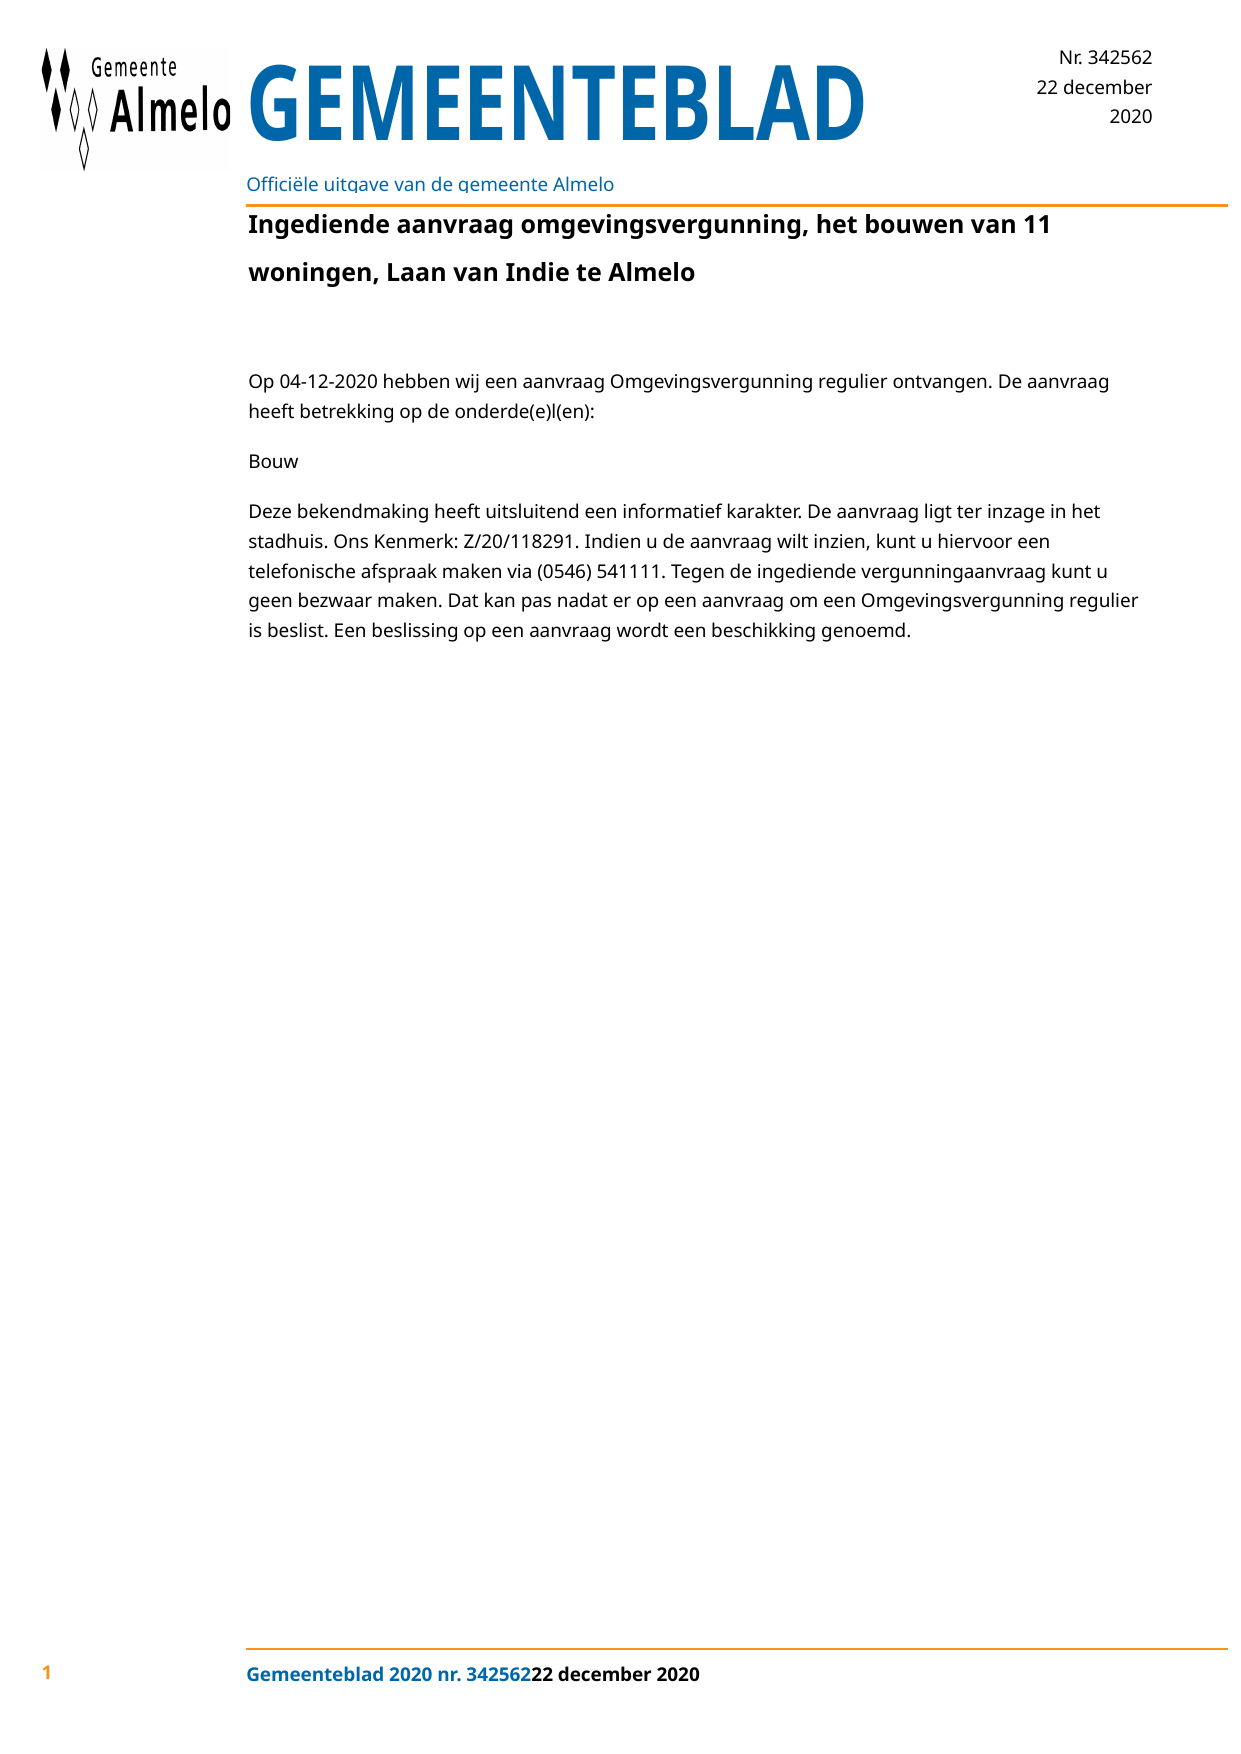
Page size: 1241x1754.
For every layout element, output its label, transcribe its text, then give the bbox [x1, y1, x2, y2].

text Deze bekendmaking heeft uitsluitend een informatief karakter. De aanvraag ligt ter inzage in het stadhuis. Ons Kenmerk: Z/20/118291. Indien u de aanvraag wilt inzien, kunt u hiervoor een telefonische afspraak maken via (0546) 541111. Tegen de ingediende vergunningaanvraag kunt u geen bezwaar maken. Dat kan pas nadat er op een aanvraag om een Omgevingsvergunning regulier is beslist. Een beslissing op een aanvraag wordt een beschikking genoemd. [248, 499, 1152, 643]
picture [41, 47, 231, 172]
text Op 04-12-2020 hebben wij een aanvraag Omgevingsvergunning regulier ontvangen. De aanvraag heeft betrekking op de onderde(e)l(en): [248, 368, 1152, 424]
text Ingediende aanvraag omgevingsvergunning, het bouwen van 11 woningen, Laan van Indie te Almelo [248, 207, 1152, 288]
text Bouw [248, 448, 1152, 474]
